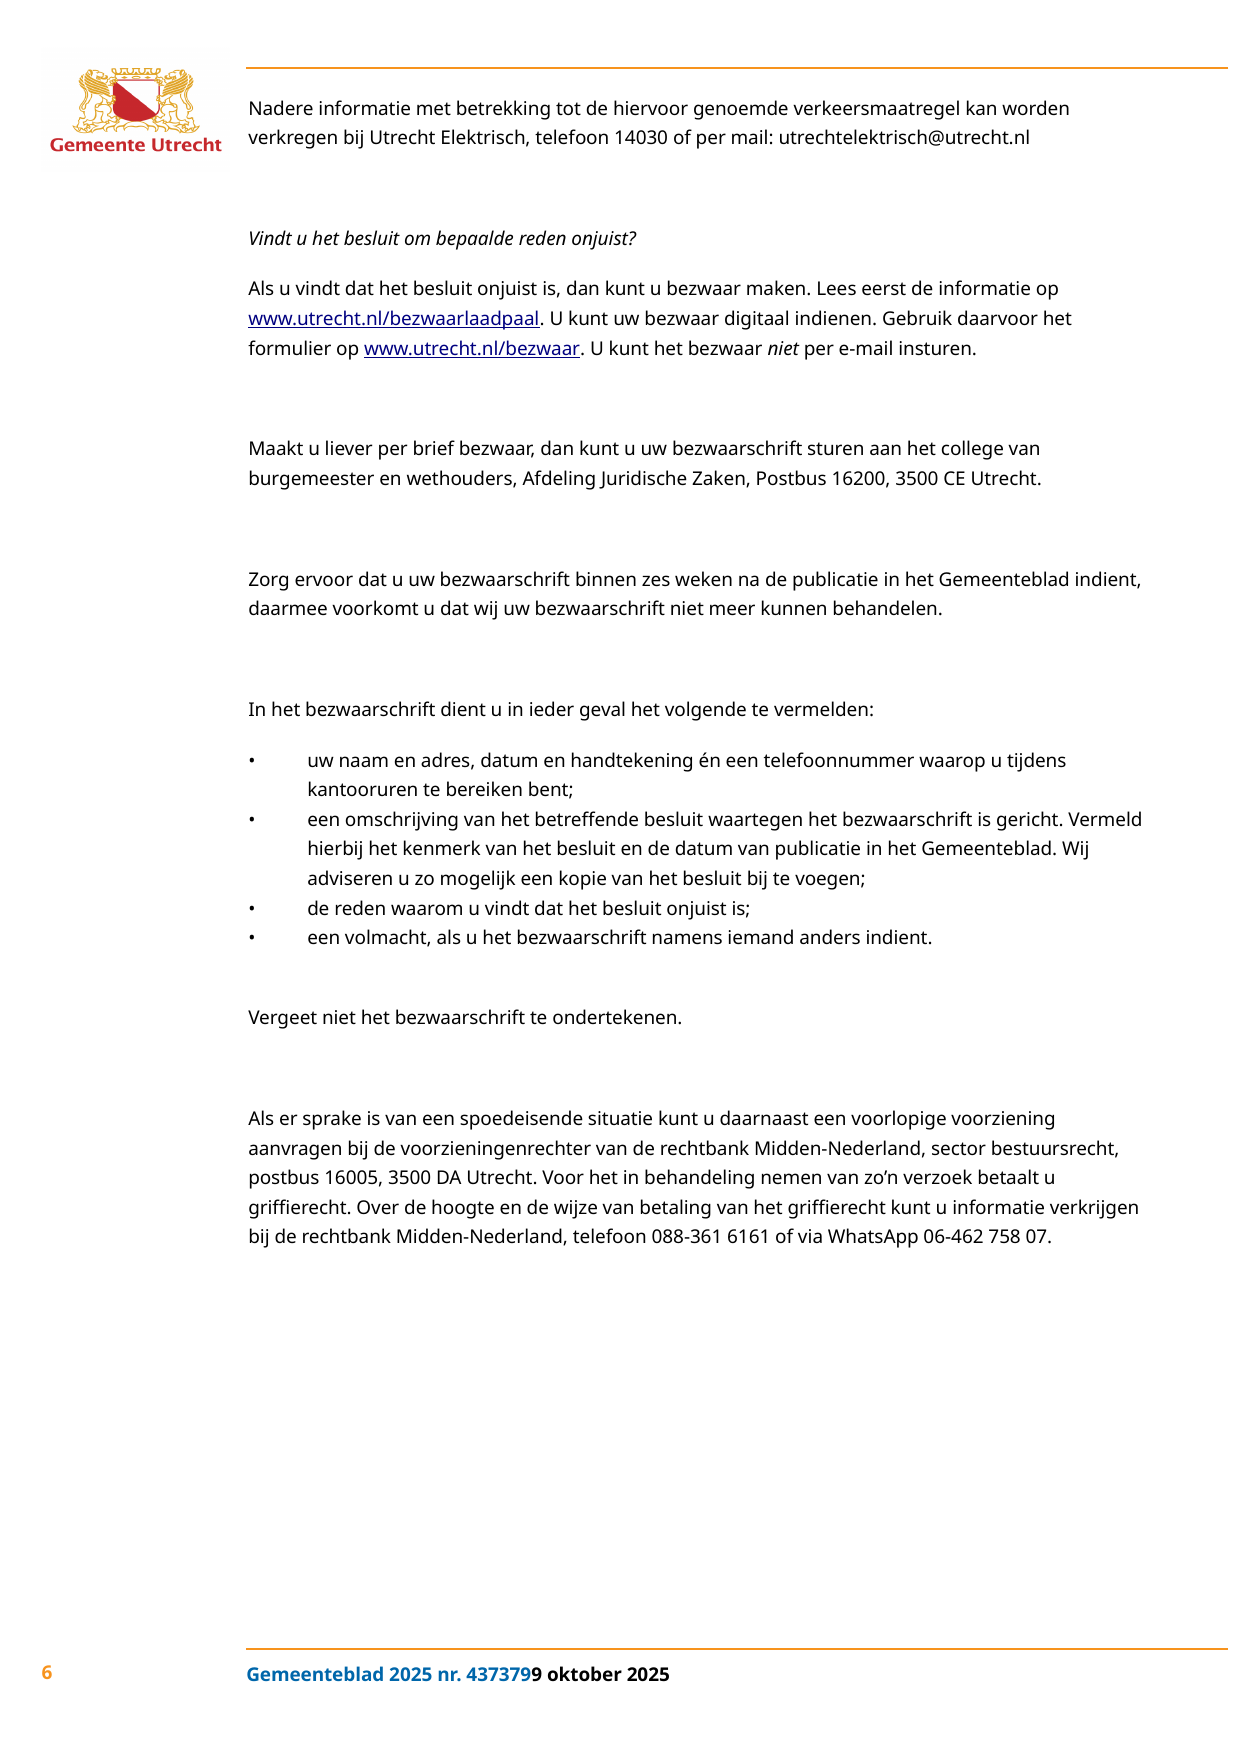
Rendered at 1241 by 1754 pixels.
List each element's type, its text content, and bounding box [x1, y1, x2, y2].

text Maakt u liever per brief bezwaar, dan kunt u uw bezwaarschrift sturen aan het college van burgemeester en wethouders, Afdeling Juridische Zaken, Postbus 16200, 3500 CE Utrecht. [248, 436, 1152, 491]
text Vindt u het besluit om bepaalde reden onjuist? [248, 225, 1152, 251]
text Als er sprake is van een spoedeisende situatie kunt u daarnaast een voorlopige voorziening aanvragen bij de voorzieningenrechter van de rechtbank Midden-Nederland, sector bestuursrecht, postbus 16005, 3500 DA Utrecht. Voor het in behandeling nemen van zo’n verzoek betaalt u griffierecht. Over de hoogte en de wijze van betaling van het griffierecht kunt u informatie verkrijgen bij de rechtbank Midden-Nederland, telefoon 088-361 6161 of via WhatsApp 06-462 758 07. [248, 1105, 1152, 1249]
picture [41, 47, 231, 172]
list een volmacht, als u het bezwaarschrift namens iemand anders indient. [248, 924, 1152, 950]
list een omschrijving van het betreffende besluit waartegen het bezwaarschrift is gericht. Vermeld hierbij het kenmerk van het besluit en de datum van publicatie in het Gemeenteblad. Wij adviseren u zo mogelijk een kopie van het besluit bij te voegen; [248, 806, 1152, 891]
list de reden waarom u vindt dat het besluit onjuist is; [248, 895, 1152, 921]
text Als u vindt dat het besluit onjuist is, dan kunt u bezwaar maken. Lees eerst de informatie op www.utrecht.nl/bezwaarlaadpaal. U kunt uw bezwaar digitaal indienen. Gebruik daarvoor het formulier op www.utrecht.nl/bezwaar. U kunt het bezwaar niet per e-mail insturen. [248, 276, 1152, 361]
text Nadere informatie met betrekking tot de hiervoor genoemde verkeersmaatregel kan worden verkregen bij Utrecht Elektrisch, telefoon 14030 of per mail: utrechtelektrisch@utrecht.nl [248, 95, 1152, 150]
text In het bezwaarschrift dient u in ieder geval het volgende te vermelden: [248, 696, 1152, 722]
text Vergeet niet het bezwaarschrift te ondertekenen. [248, 1004, 1152, 1030]
text Zorg ervoor dat u uw bezwaarschrift binnen zes weken na de publicatie in het Gemeenteblad indient, daarmee voorkomt u dat wij uw bezwaarschrift niet meer kunnen behandelen. [248, 566, 1152, 621]
list uw naam en adres, datum en handtekening én een telefoonnummer waarop u tijdens kantooruren te bereiken bent; [248, 747, 1152, 802]
